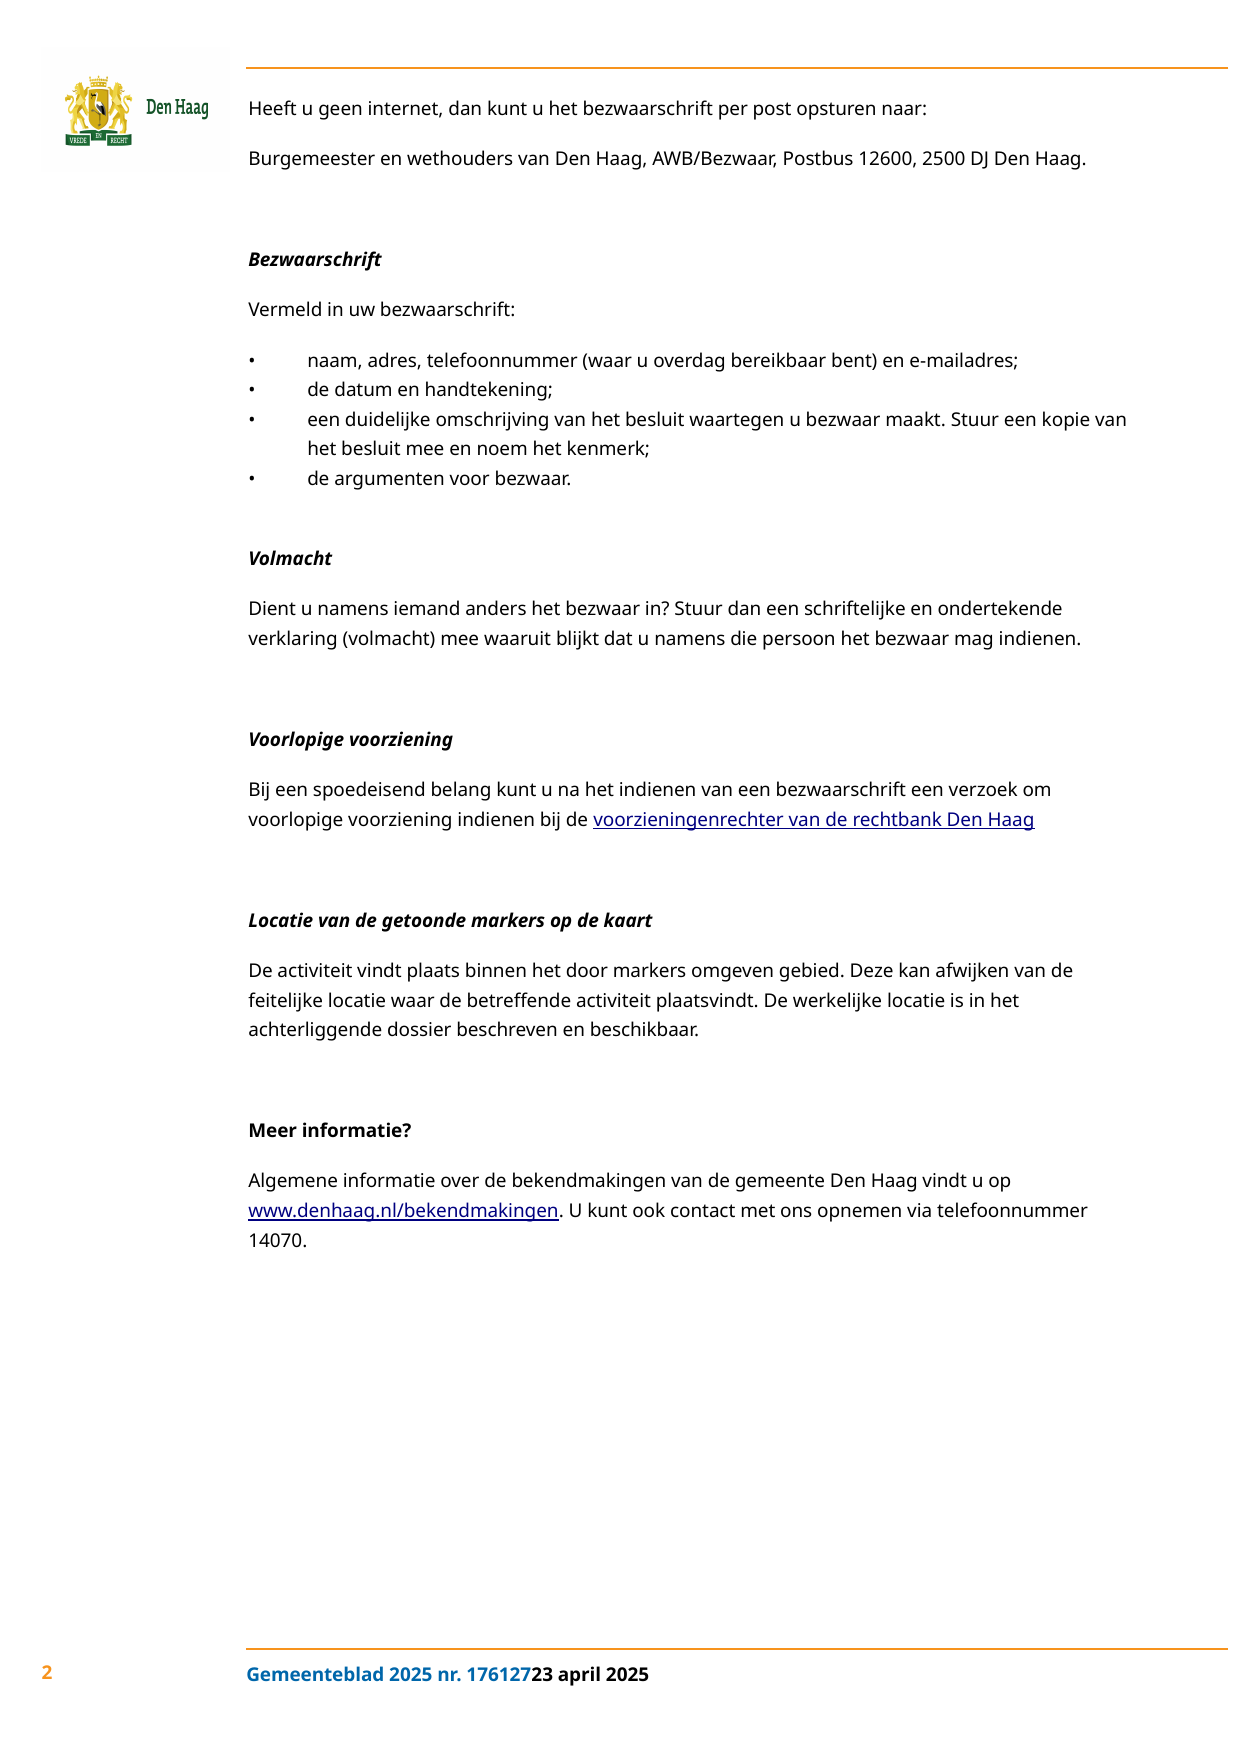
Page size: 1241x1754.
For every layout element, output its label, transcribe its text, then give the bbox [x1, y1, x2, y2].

list de datum en handtekening; [248, 376, 1152, 402]
text Locatie van de getoonde markers op de kaart [248, 907, 1152, 933]
text Algemene informatie over de bekendmakingen van de gemeente Den Haag vindt u op www.denhaag.nl/bekendmakingen. U kunt ook contact met ons opnemen via telefoonnummer 14070. [248, 1168, 1152, 1253]
list de argumenten voor bezwaar. [248, 465, 1152, 491]
list naam, adres, telefoonnummer (waar u overdag bereikbaar bent) en e-mailadres; [248, 347, 1152, 373]
text Heeft u geen internet, dan kunt u het bezwaarschrift per post opsturen naar: [248, 95, 1152, 121]
text Bezwaarschrift [248, 246, 1152, 272]
picture [41, 47, 231, 172]
text Dient u namens iemand anders het bezwaar in? Stuur dan een schriftelijke en ondertekende verklaring (volmacht) mee waaruit blijkt dat u namens die persoon het bezwaar mag indienen. [248, 596, 1152, 651]
list een duidelijke omschrijving van het besluit waartegen u bezwaar maakt. Stuur een kopie van het besluit mee en noem het kenmerk; [248, 406, 1152, 461]
text Vermeld in uw bezwaarschrift: [248, 296, 1152, 322]
text Burgemeester en wethouders van Den Haag, AWB/Bezwaar, Postbus 12600, 2500 DJ Den Haag. [248, 145, 1152, 171]
text Voorlopige voorziening [248, 726, 1152, 752]
text Meer informatie? [248, 1117, 1152, 1143]
text Bij een spoedeisend belang kunt u na het indienen van een bezwaarschrift een verzoek om voorlopige voorziening indienen bij de voorzieningenrechter van de rechtbank Den Haag [248, 776, 1152, 832]
text Volmacht [248, 545, 1152, 571]
text De activiteit vindt plaats binnen het door markers omgeven gebied. Deze kan afwijken van de feitelijke locatie waar de betreffende activiteit plaatsvindt. De werkelijke locatie is in het achterliggende dossier beschreven en beschikbaar. [248, 957, 1152, 1042]
